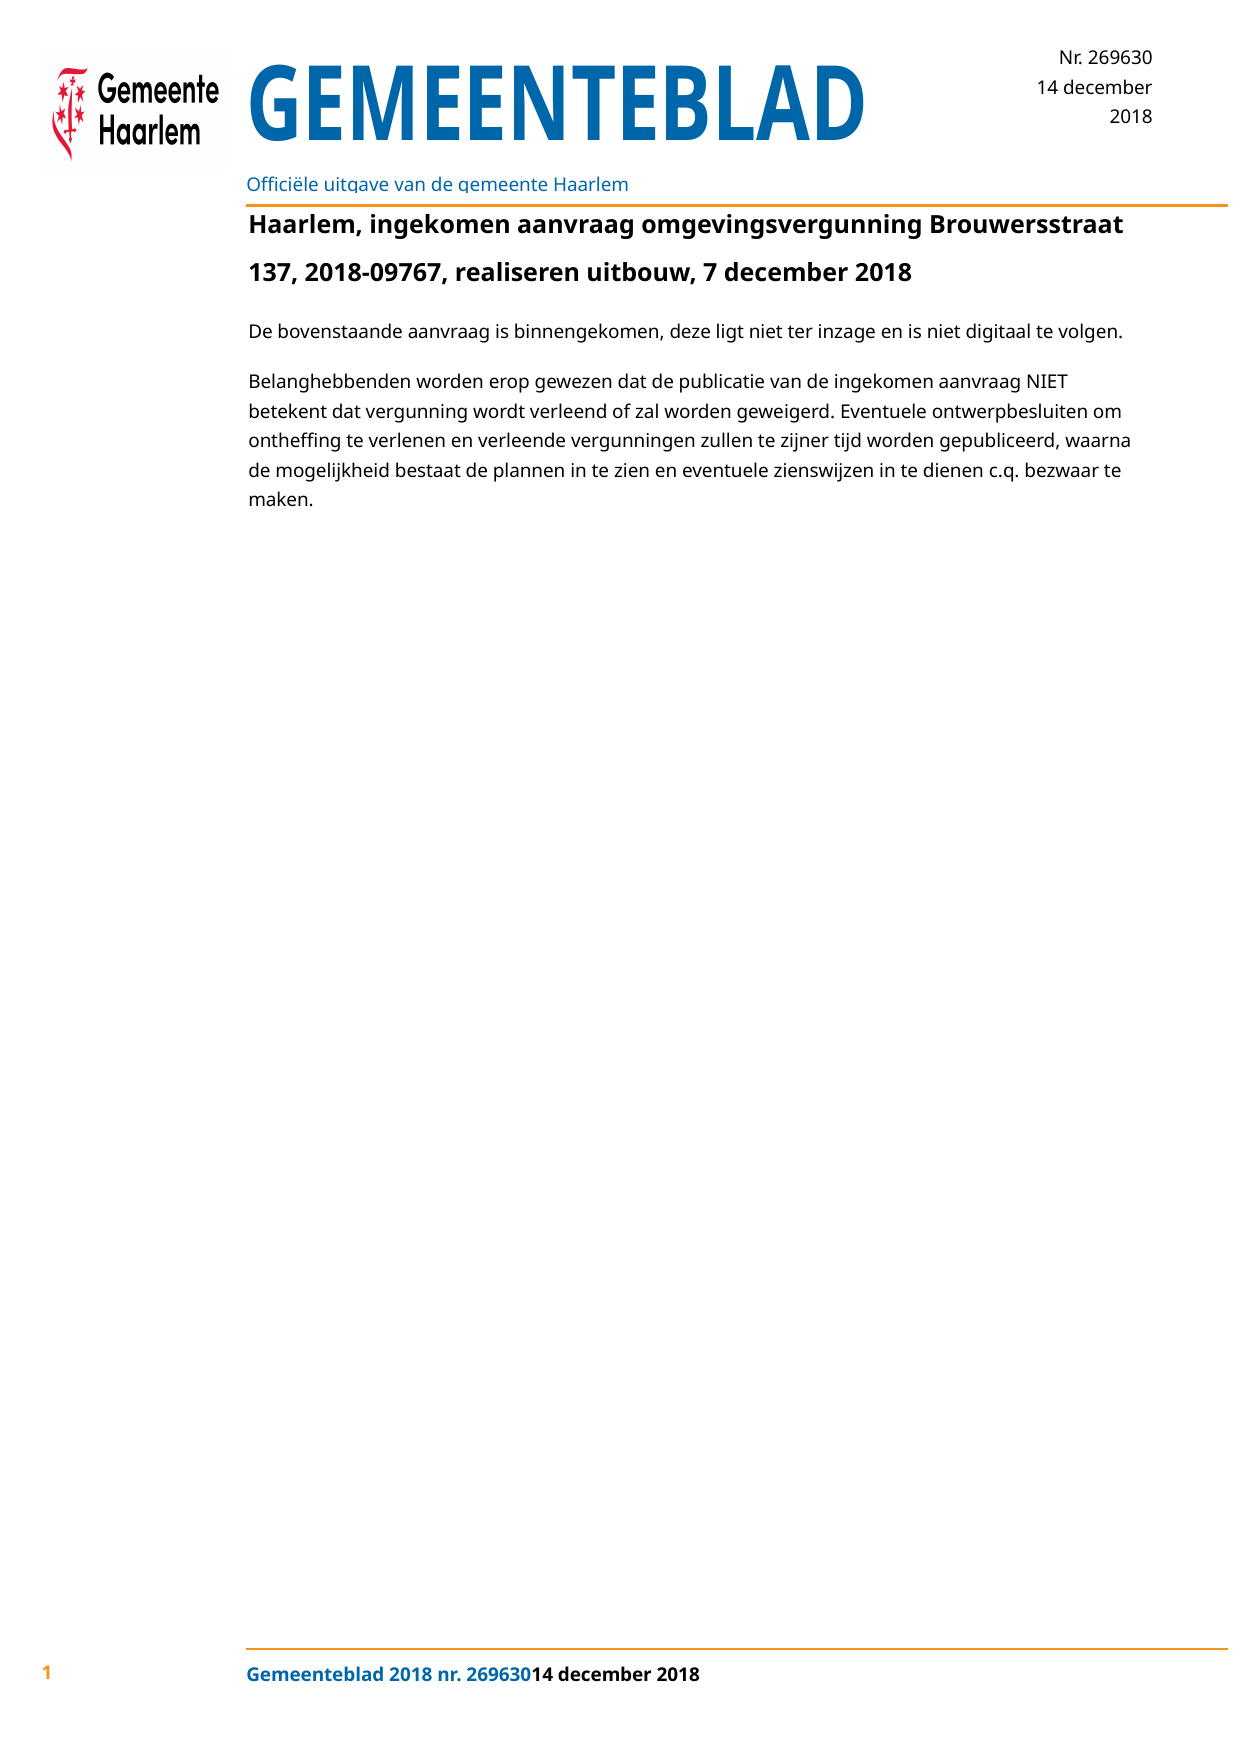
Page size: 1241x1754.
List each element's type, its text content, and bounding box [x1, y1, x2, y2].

text Haarlem, ingekomen aanvraag omgevingsvergunning Brouwersstraat 137, 2018-09767, realiseren uitbouw, 7 december 2018 [248, 207, 1152, 288]
text De bovenstaande aanvraag is binnengekomen, deze ligt niet ter inzage en is niet digitaal te volgen. [248, 318, 1152, 344]
text Belanghebbenden worden erop gewezen dat de publicatie van de ingekomen aanvraag NIET betekent dat vergunning wordt verleend of zal worden geweigerd. Eventuele ontwerpbesluiten om ontheffing te verlenen en verleende vergunningen zullen te zijner tijd worden gepubliceerd, waarna de mogelijkheid bestaat de plannen in te zien en eventuele zienswijzen in te dienen c.q. bezwaar te maken. [248, 368, 1152, 512]
picture [41, 47, 231, 172]
